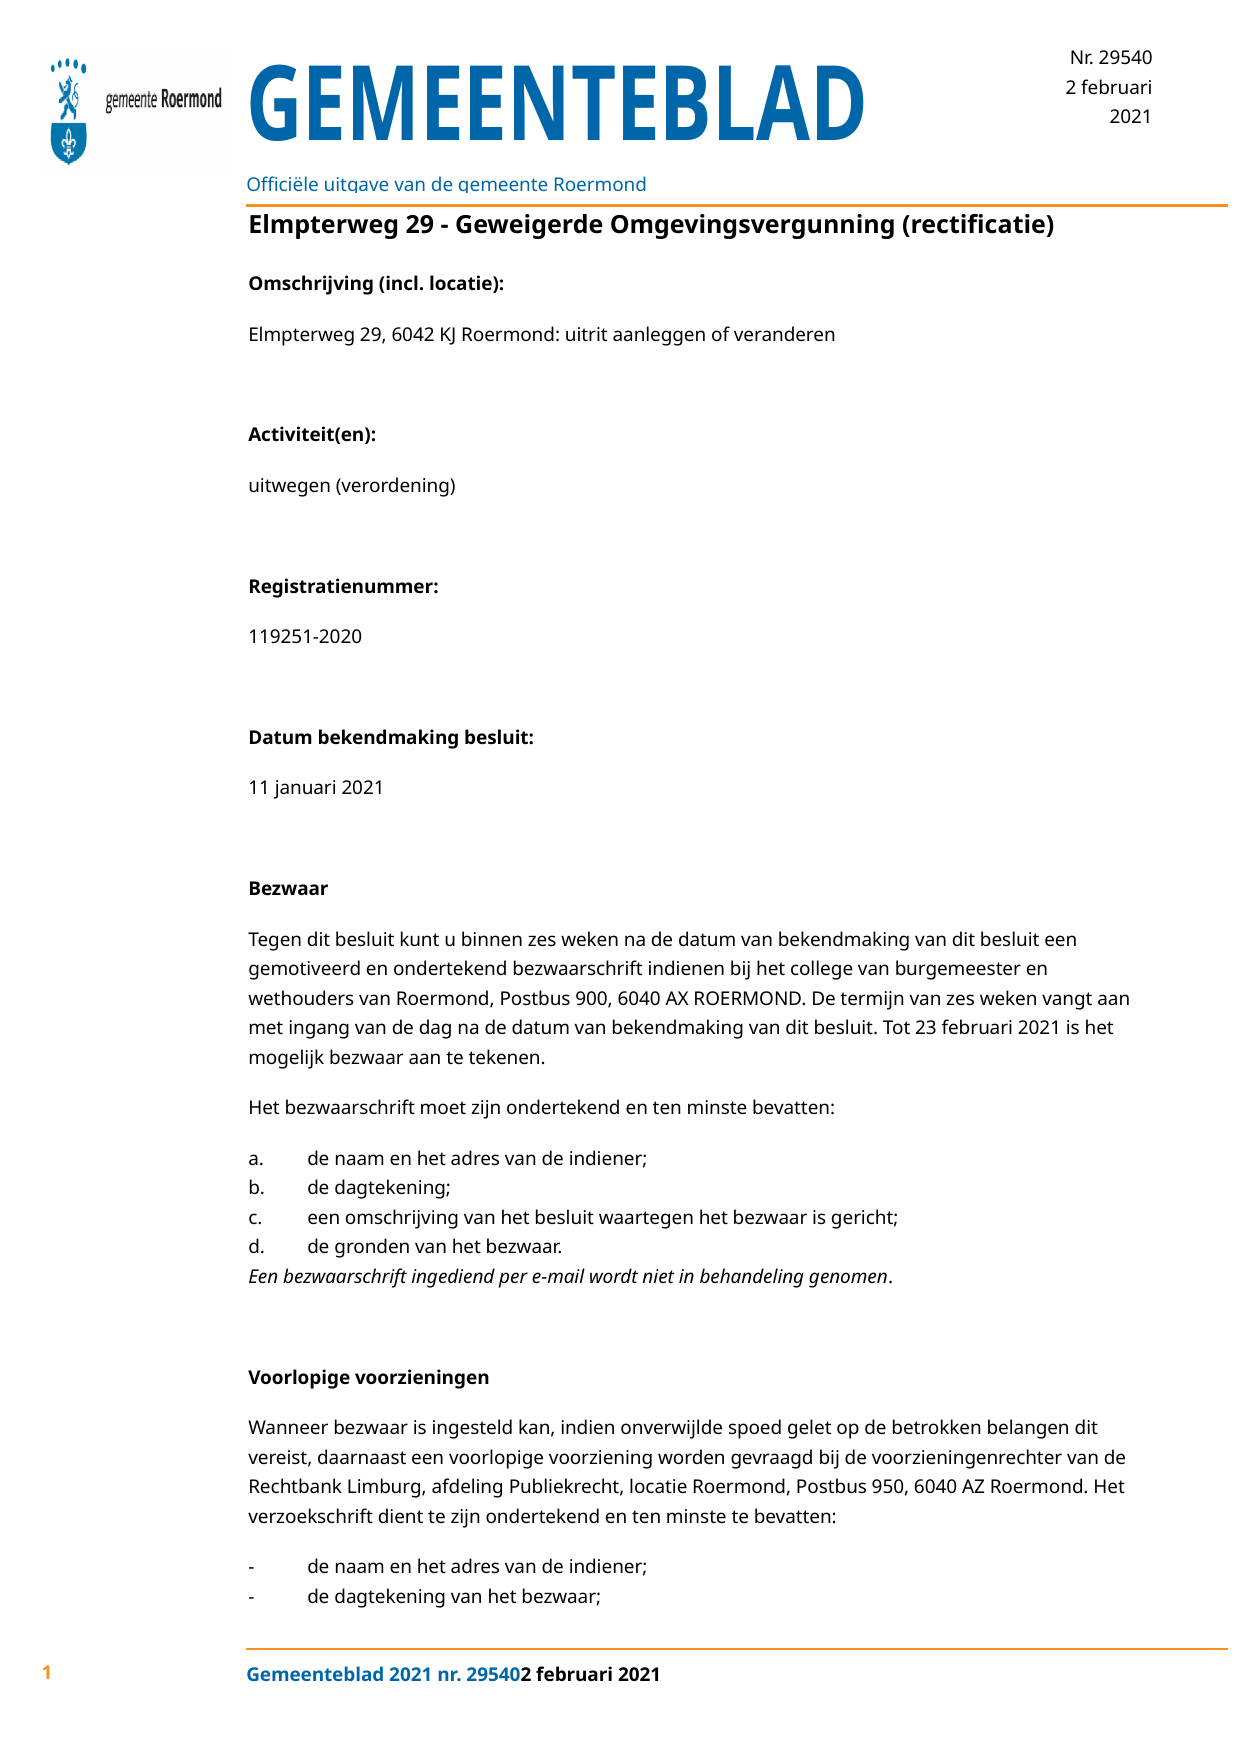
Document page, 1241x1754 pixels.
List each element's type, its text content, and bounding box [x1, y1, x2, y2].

list een omschrijving van het besluit waartegen het bezwaar is gericht; [248, 1204, 1152, 1230]
list de gronden van het bezwaar. [248, 1234, 1152, 1259]
text Het bezwaarschrift moet zijn ondertekend en ten minste bevatten: [248, 1094, 1152, 1120]
text Tegen dit besluit kunt u binnen zes weken na de datum van bekendmaking van dit besluit een gemotiveerd en ondertekend bezwaarschrift indienen bij het college van burgemeester en wethouders van Roermond, Postbus 900, 6040 AX ROERMOND. De termijn van zes weken vangt aan met ingang van de dag na de datum van bekendmaking van dit besluit. Tot 23 februari 2021 is het mogelijk bezwaar aan te tekenen. [248, 926, 1152, 1070]
text Omschrijving (incl. locatie): [248, 270, 1152, 296]
list de dagtekening van het bezwaar; [248, 1583, 1152, 1609]
text Elmpterweg 29, 6042 KJ Roermond: uitrit aanleggen of veranderen [248, 321, 1152, 346]
picture [41, 47, 231, 172]
text Activiteit(en): [248, 422, 1152, 447]
text Bezwaar [248, 875, 1152, 901]
text Elmpterweg 29 - Geweigerde Omgevingsvergunning (rectificatie) [248, 207, 1152, 241]
text 11 januari 2021 [248, 774, 1152, 800]
text Voorlopige voorzieningen [248, 1364, 1152, 1390]
text uitwegen (verordening) [248, 472, 1152, 498]
text Datum bekendmaking besluit: [248, 724, 1152, 750]
list de naam en het adres van de indiener; [248, 1145, 1152, 1171]
list de dagtekening; [248, 1174, 1152, 1200]
list de naam en het adres van de indiener; [248, 1554, 1152, 1579]
text Wanneer bezwaar is ingesteld kan, indien onverwijlde spoed gelet op de betrokken belangen dit vereist, daarnaast een voorlopige voorziening worden gevraagd bij de voorzieningenrechter van de Rechtbank Limburg, afdeling Publiekrecht, locatie Roermond, Postbus 950, 6040 AZ Roermond. Het verzoekschrift dient te zijn ondertekend en ten minste te bevatten: [248, 1414, 1152, 1529]
text 119251-2020 [248, 623, 1152, 649]
text Een bezwaarschrift ingediend per e-mail wordt niet in behandeling genomen. [248, 1263, 1152, 1289]
text Registratienummer: [248, 573, 1152, 598]
